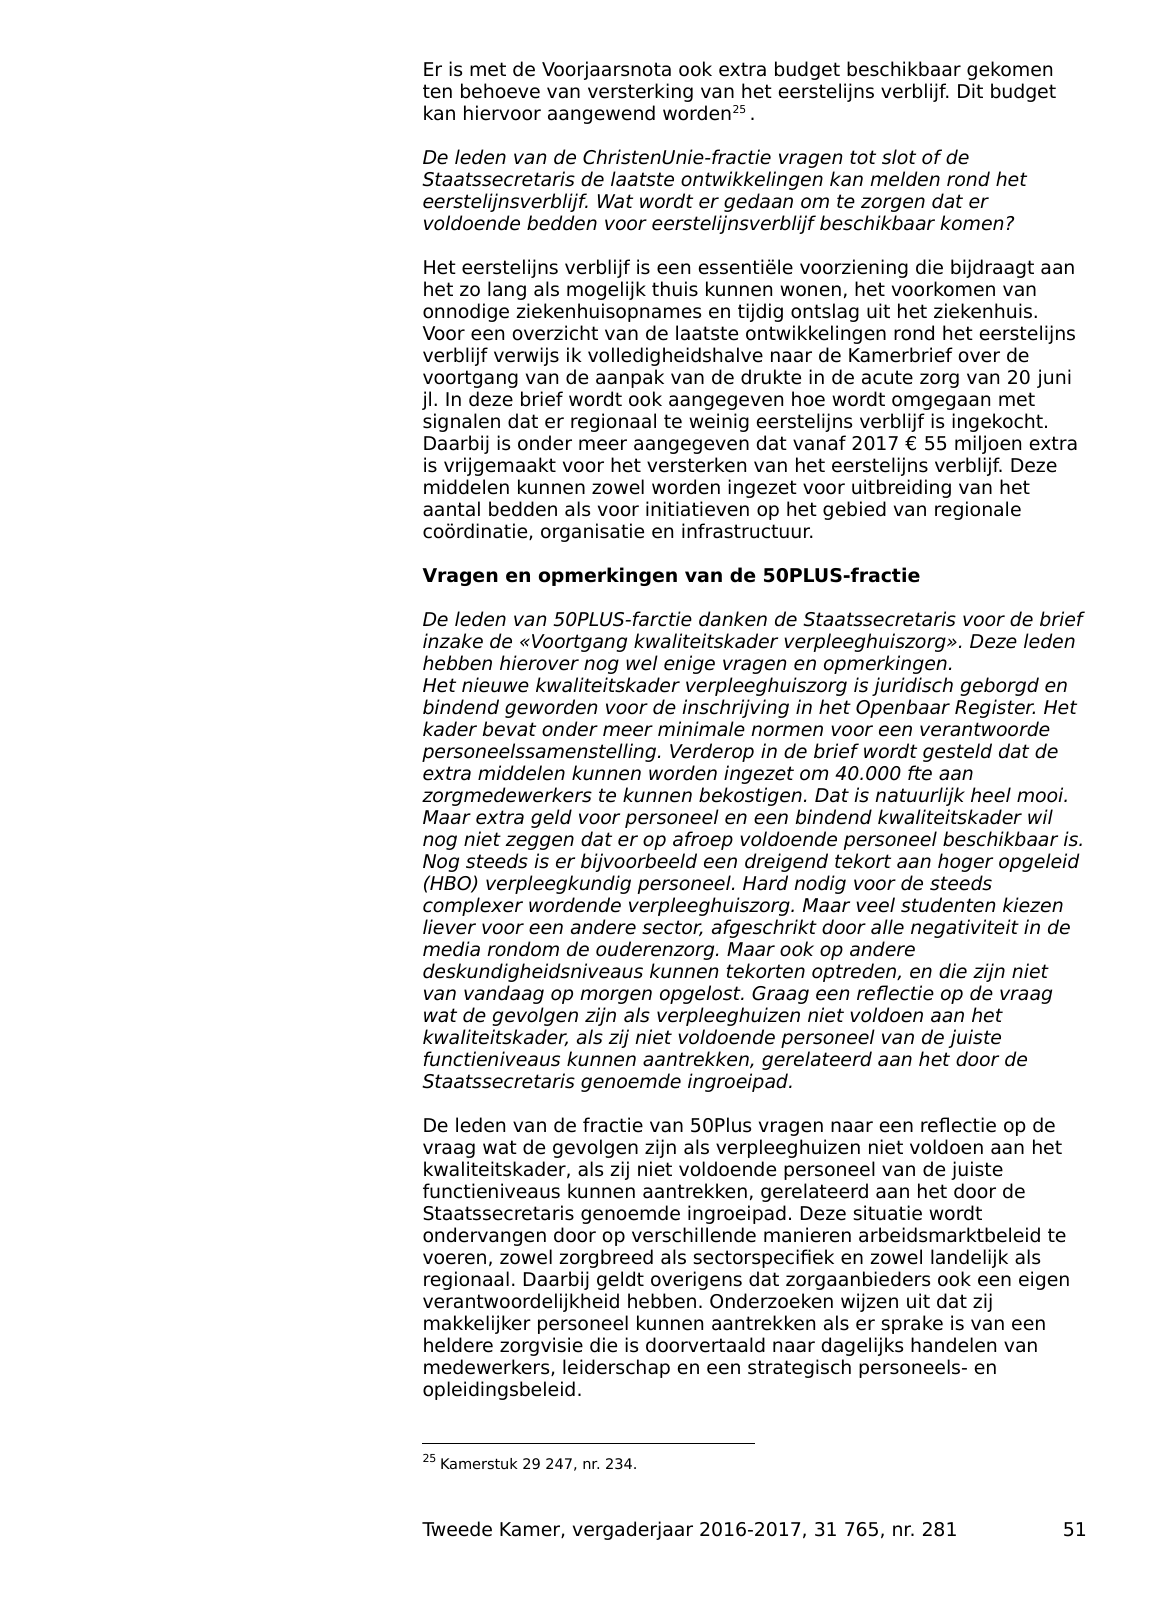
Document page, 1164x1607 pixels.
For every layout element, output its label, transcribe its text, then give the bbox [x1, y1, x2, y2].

text De leden van de ChristenUnie-fractie vragen tot slot of de Staatssecretaris de laatste ontwikkelingen kan melden rond het eerstelijnsverblijf. Wat wordt er gedaan om te zorgen dat er voldoende bedden voor eerstelijnsverblijf beschikbaar komen? [422, 147, 1087, 235]
subtitle Vragen en opmerkingen van de 50PLUS-fractie [422, 565, 1087, 587]
text Kamerstuk 29 247, nr. 234. [422, 1452, 1087, 1474]
text De leden van de fractie van 50Plus vragen naar een reflectie op de vraag wat de gevolgen zijn als verpleeghuizen niet voldoen aan het kwaliteitskader, als zij niet voldoende personeel van de juiste functieniveaus kunnen aantrekken, gerelateerd aan het door de Staatssecretaris genoemde ingroeipad. Deze situatie wordt ondervangen door op verschillende manieren arbeidsmarktbeleid te voeren, zowel zorgbreed als sectorspecifiek en zowel landelijk als regionaal. Daarbij geldt overigens dat zorgaanbieders ook een eigen verantwoordelijkheid hebben. Onderzoeken wijzen uit dat zij makkelijker personeel kunnen aantrekken als er sprake is van een heldere zorgvisie die is doorvertaald naar dagelijks handelen van medewerkers, leiderschap en een strategisch personeels- en opleidingsbeleid. [422, 1115, 1087, 1401]
text Er is met de Voorjaarsnota ook extra budget beschikbaar gekomen ten behoeve van versterking van het eerstelijns verblijf. Dit budget kan hiervoor aangewend worden. [422, 59, 1087, 125]
text Het nieuwe kwaliteitskader verpleeghuiszorg is juridisch geborgd en bindend geworden voor de inschrijving in het Openbaar Register. Het kader bevat onder meer minimale normen voor een verantwoorde personeelssamenstelling. Verderop in de brief wordt gesteld dat de extra middelen kunnen worden ingezet om 40.000 fte aan zorgmedewerkers te kunnen bekostigen. Dat is natuurlijk heel mooi. Maar extra geld voor personeel en een bindend kwaliteitskader wil nog niet zeggen dat er op afroep voldoende personeel beschikbaar is. Nog steeds is er bijvoorbeeld een dreigend tekort aan hoger opgeleid (HBO) verpleegkundig personeel. Hard nodig voor de steeds complexer wordende verpleeghuiszorg. Maar veel studenten kiezen liever voor een andere sector, afgeschrikt door alle negativiteit in de media rondom de ouderenzorg. Maar ook op andere deskundigheidsniveaus kunnen tekorten optreden, en die zijn niet van vandaag op morgen opgelost. Graag een reflectie op de vraag wat de gevolgen zijn als verpleeghuizen niet voldoen aan het kwaliteitskader, als zij niet voldoende personeel van de juiste functieniveaus kunnen aantrekken, gerelateerd aan het door de Staatssecretaris genoemde ingroeipad. [422, 675, 1087, 1093]
text Het eerstelijns verblijf is een essentiële voorziening die bijdraagt aan het zo lang als mogelijk thuis kunnen wonen, het voorkomen van onnodige ziekenhuisopnames en tijdig ontslag uit het ziekenhuis. Voor een overzicht van de laatste ontwikkelingen rond het eerstelijns verblijf verwijs ik volledigheidshalve naar de Kamerbrief over de voortgang van de aanpak van de drukte in de acute zorg van 20 juni jl. In deze brief wordt ook aangegeven hoe wordt omgegaan met signalen dat er regionaal te weinig eerstelijns verblijf is ingekocht. Daarbij is onder meer aangegeven dat vanaf 2017 € 55 miljoen extra is vrijgemaakt voor het versterken van het eerstelijns verblijf. Deze middelen kunnen zowel worden ingezet voor uitbreiding van het aantal bedden als voor initiatieven op het gebied van regionale coördinatie, organisatie en infrastructuur. [422, 257, 1087, 543]
text De leden van 50PLUS-farctie danken de Staatssecretaris voor de brief inzake de «Voortgang kwaliteitskader verpleeghuiszorg». Deze leden hebben hierover nog wel enige vragen en opmerkingen. [422, 609, 1087, 675]
